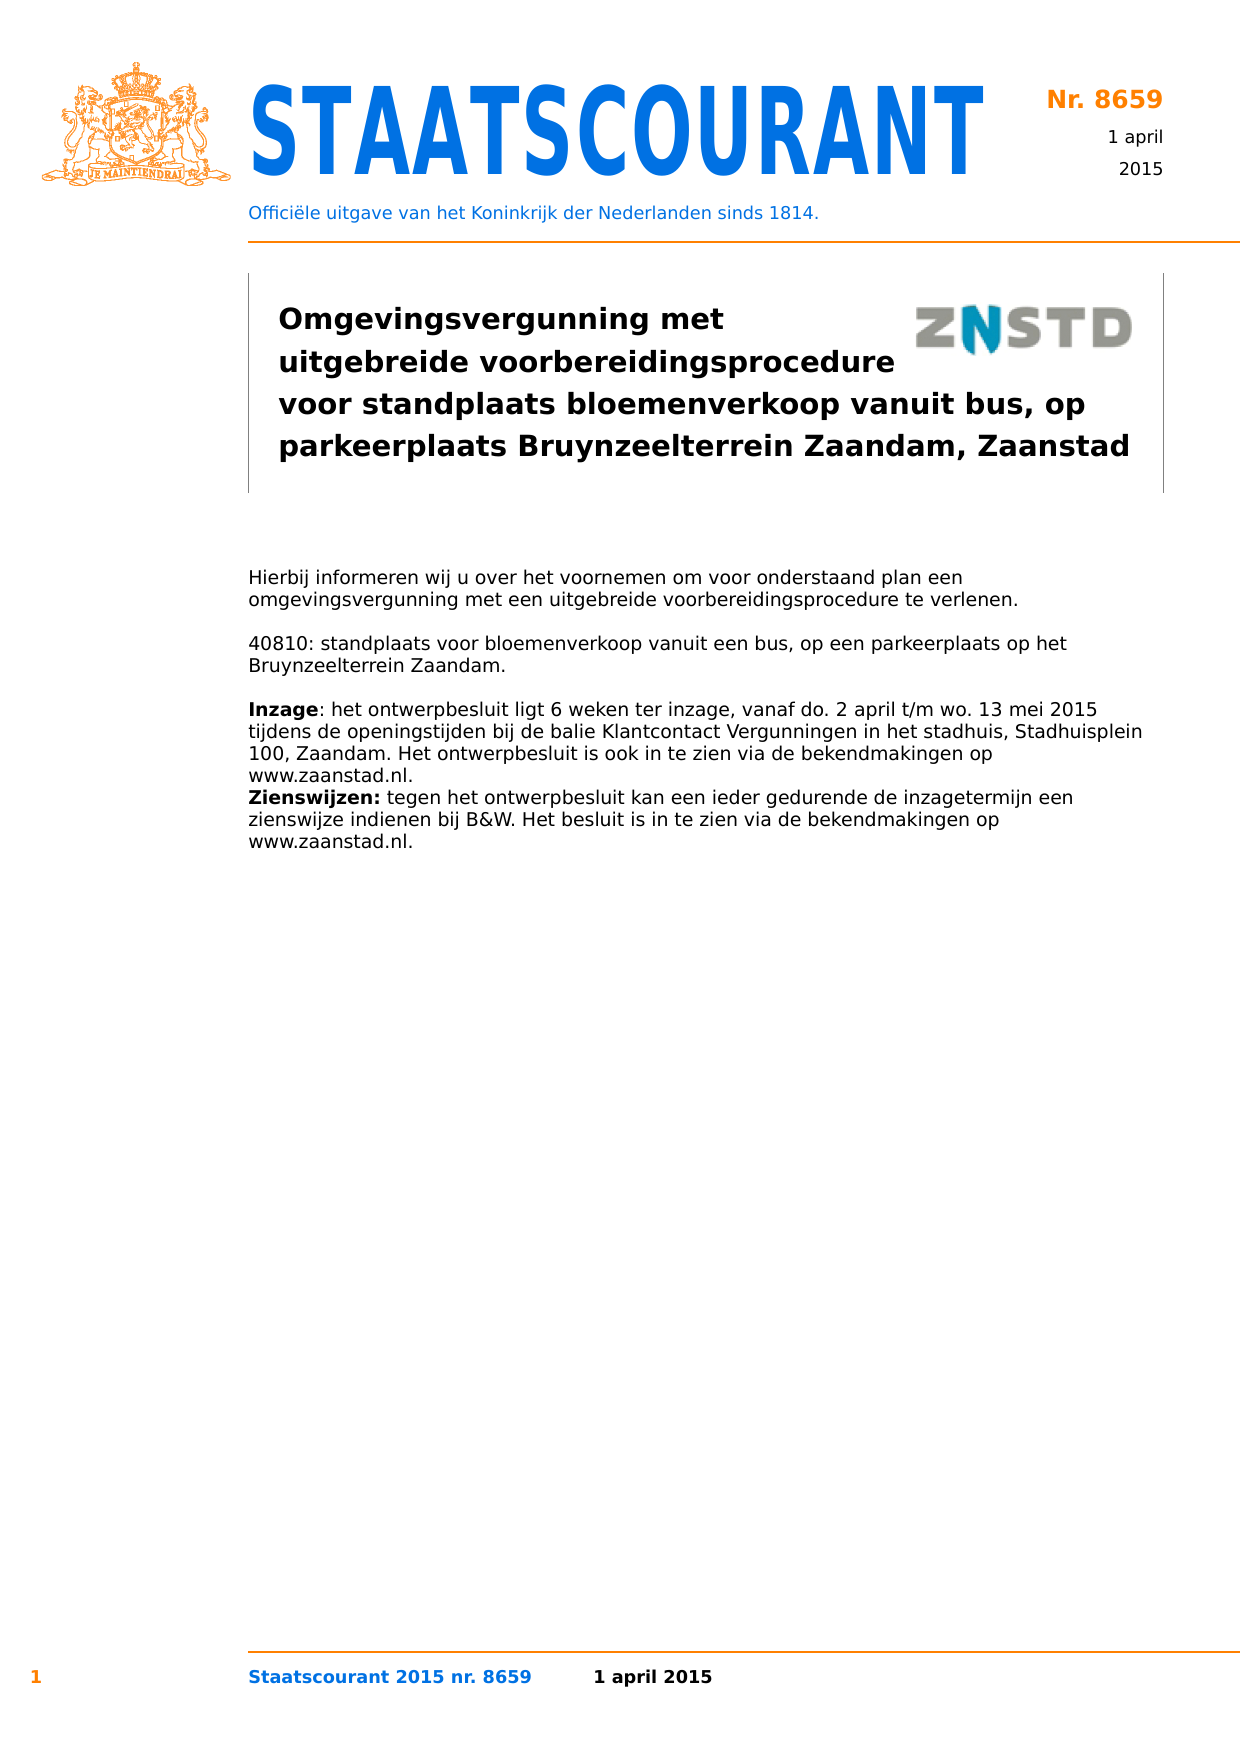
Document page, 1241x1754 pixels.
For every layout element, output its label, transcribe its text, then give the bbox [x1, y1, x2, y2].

table_cell Officiële uitgave van het Koninkrijk der Nederlanden sinds 1814. [248, 203, 1240, 241]
table_header [25, 62, 248, 241]
table_header STAATSCOURANT [248, 62, 998, 203]
text Zienswijzen: tegen het ontwerpbesluit kan een ieder gedurende de inzagetermijn een zienswijze indienen bij B&W. Het besluit is in te zien via de bekendmakingen op www.zaanstad.nl. [248, 787, 1163, 853]
picture [41, 62, 231, 186]
text Inzage: het ontwerpbesluit ligt 6 weken ter inzage, vanaf do. 2 april t/m wo. 13 mei 2015 tijdens de openingstijden bij de balie Klantcontact Vergunningen in het stadhuis, Stadhuisplein 100, Zaandam. Het ontwerpbesluit is ook in te zien via de bekendmakingen op www.zaanstad.nl. [248, 699, 1163, 787]
text Hierbij informeren wij u over het voornemen om voor onderstaand plan een omgevingsvergunning met een uitgebreide voorbereidingsprocedure te verlenen. [248, 567, 1163, 611]
table_cell 2015 [998, 153, 1240, 203]
table_cell 1 april [998, 121, 1240, 153]
subtitle Omgevingsvergunning met uitgebreide voorbereidingsprocedure voor standplaats bloemenverkoop vanuit bus, op parkeerplaats Bruynzeelterrein Zaandam, Zaanstad [249, 273, 1163, 493]
picture [914, 302, 1134, 356]
text 40810: standplaats voor bloemenverkoop vanuit een bus, op een parkeerplaats op het Bruynzeelterrein Zaandam. [248, 633, 1163, 677]
table_header Nr. 8659 [998, 62, 1240, 121]
